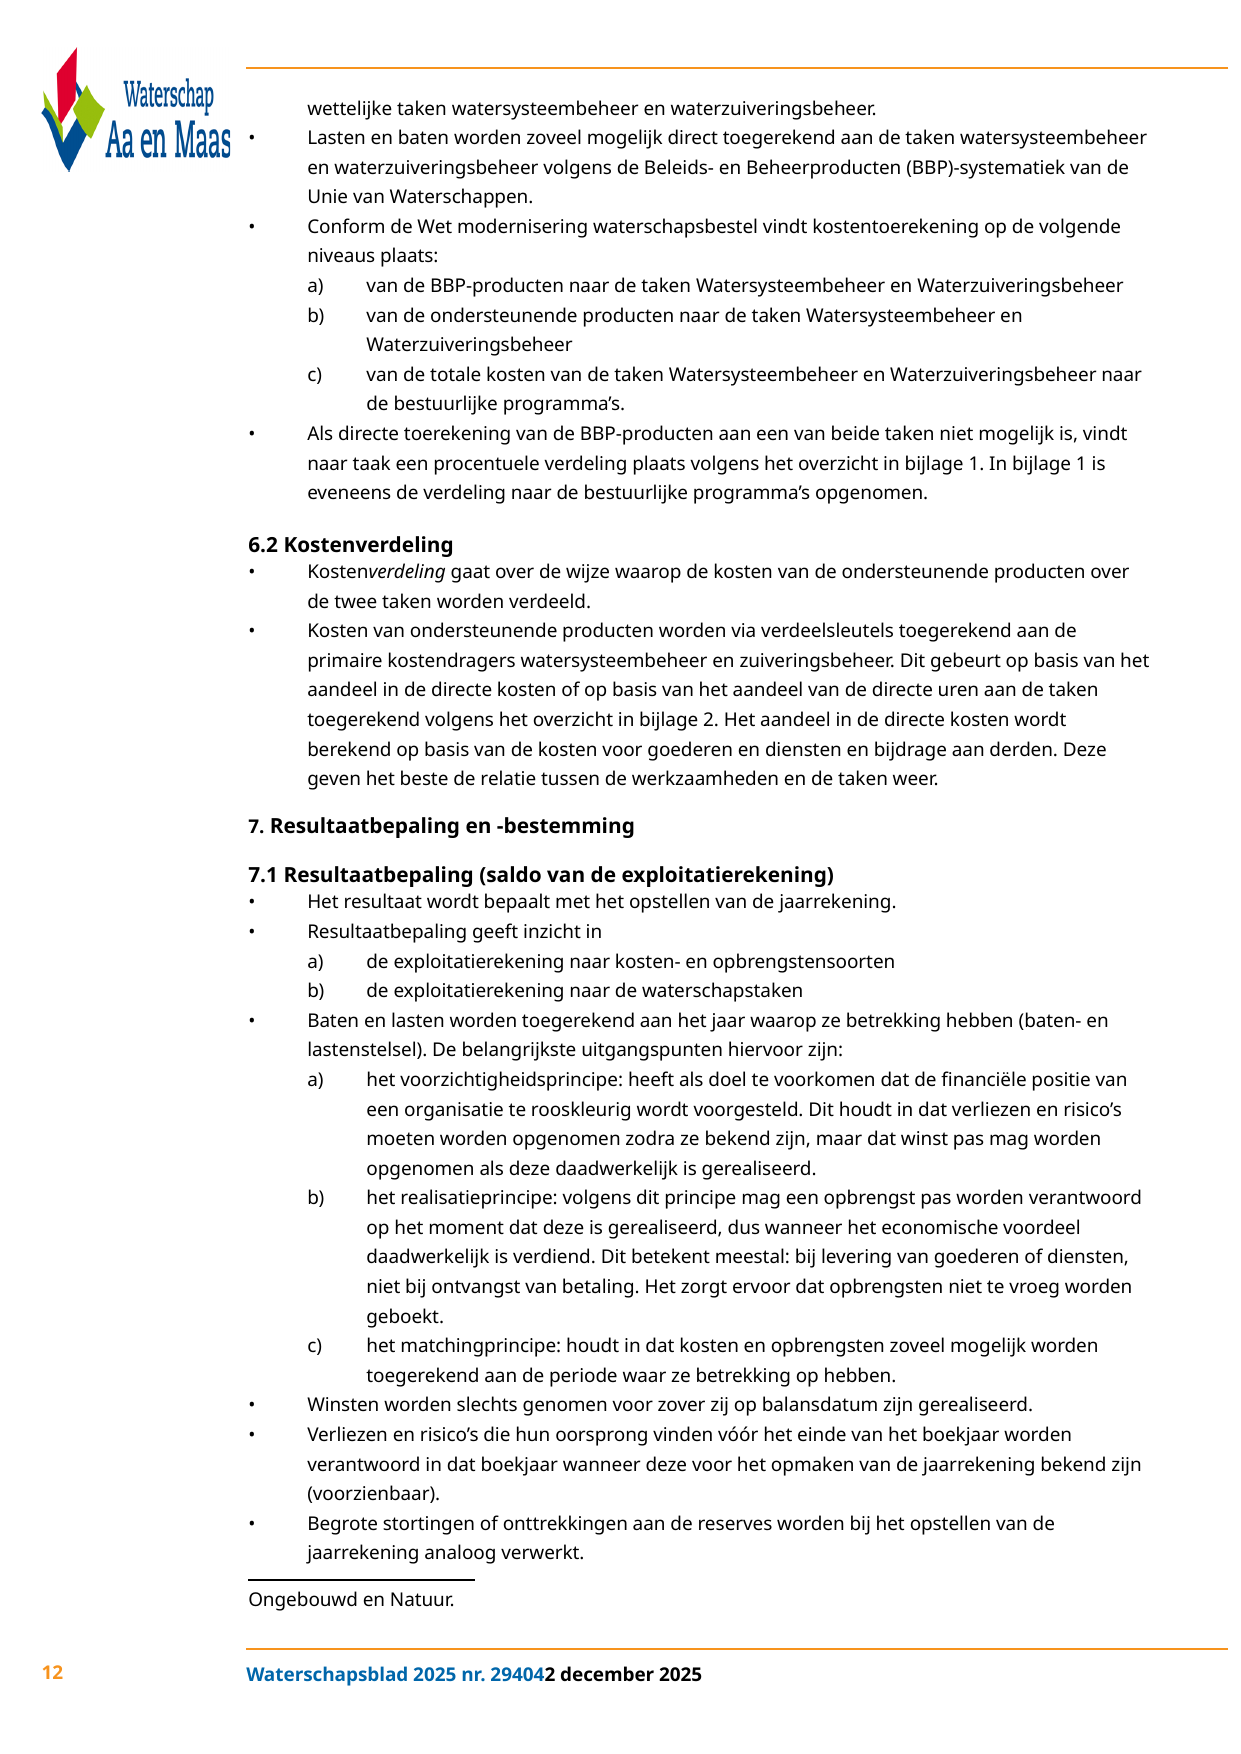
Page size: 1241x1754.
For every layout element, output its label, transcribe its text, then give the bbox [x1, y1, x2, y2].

list Het resultaat wordt bepaalt met het opstellen van de jaarrekening. [248, 889, 1152, 914]
list Conform de Wet modernisering waterschapsbestel vindt kostentoerekening op de volgende niveaus plaats: [248, 213, 1152, 268]
list Baten en lasten worden toegerekend aan het jaar waarop ze betrekking hebben (baten- en lastenstelsel). De belangrijkste uitgangspunten hiervoor zijn: [248, 1007, 1152, 1062]
list het realisatieprincipe: volgens dit principe mag een opbrengst pas worden verantwoord op het moment dat deze is gerealiseerd, dus wanneer het economische voordeel daadwerkelijk is verdiend. Dit betekent meestal: bij levering van goederen of diensten, niet bij ontvangst van betaling. Het zorgt ervoor dat opbrengsten niet te vroeg worden geboekt. [307, 1184, 1152, 1328]
list het voorzichtigheidsprincipe: heeft als doel te voorkomen dat de financiële positie van een organisatie te rooskleurig wordt voorgesteld. Dit houdt in dat verliezen en risico’s moeten worden opgenomen zodra ze bekend zijn, maar dat winst pas mag worden opgenomen als deze daadwerkelijk is gerealiseerd. [307, 1066, 1152, 1181]
list Verliezen en risico’s die hun oorsprong vinden vóór het einde van het boekjaar worden verantwoord in dat boekjaar wanneer deze voor het opmaken van de jaarrekening bekend zijn (voorzienbaar). [248, 1421, 1152, 1506]
list wettelijke taken watersysteembeheer en waterzuiveringsbeheer. [248, 95, 1152, 121]
list Kostenverdeling gaat over de wijze waarop de kosten van de ondersteunende producten over de twee taken worden verdeeld. [248, 558, 1152, 613]
list Lasten en baten worden zoveel mogelijk direct toegerekend aan de taken watersysteembeheer en waterzuiveringsbeheer volgens de Beleids- en Beheerproducten (BBP)-systematiek van de Unie van Waterschappen. [248, 124, 1152, 209]
list Als directe toerekening van de BBP-producten aan een van beide taken niet mogelijk is, vindt naar taak een procentuele verdeling plaats volgens het overzicht in bijlage 1. In bijlage 1 is eveneens de verdeling naar de bestuurlijke programma’s opgenomen. [248, 420, 1152, 505]
list Ongebouwd en Natuur. [248, 1586, 1152, 1612]
text 6.2 Kostenverdeling [248, 530, 1152, 558]
list het matchingprincipe: houdt in dat kosten en opbrengsten zoveel mogelijk worden toegerekend aan de periode waar ze betrekking op hebben. [307, 1332, 1152, 1388]
list van de BBP-producten naar de taken Watersysteembeheer en Waterzuiveringsbeheer [307, 272, 1152, 298]
list Winsten worden slechts genomen voor zover zij op balansdatum zijn gerealiseerd. [248, 1392, 1152, 1417]
list Resultaatbepaling geeft inzicht in [248, 918, 1152, 944]
list van de totale kosten van de taken Watersysteembeheer en Waterzuiveringsbeheer naar de bestuurlijke programma’s. [307, 361, 1152, 416]
list Kosten van ondersteunende producten worden via verdeelsleutels toegerekend aan de primaire kostendragers watersysteembeheer en zuiveringsbeheer. Dit gebeurt op basis van het aandeel in de directe kosten of op basis van het aandeel van de directe uren aan de taken toegerekend volgens het overzicht in bijlage 2. Het aandeel in de directe kosten wordt berekend op basis van de kosten voor goederen en diensten en bijdrage aan derden. Deze geven het beste de relatie tussen de werkzaamheden en de taken weer. [248, 617, 1152, 791]
picture [41, 47, 231, 172]
text 7.1 Resultaatbepaling (saldo van de exploitatierekening) [248, 860, 1152, 889]
list de exploitatierekening naar kosten- en opbrengstensoorten [307, 948, 1152, 973]
list Begrote stortingen of onttrekkingen aan de reserves worden bij het opstellen van de jaarrekening analoog verwerkt. [248, 1510, 1152, 1565]
list de exploitatierekening naar de waterschapstaken [307, 977, 1152, 1003]
text 7. Resultaatbepaling en -bestemming [248, 811, 1152, 839]
list van de ondersteunende producten naar de taken Watersysteembeheer en Waterzuiveringsbeheer [307, 302, 1152, 357]
